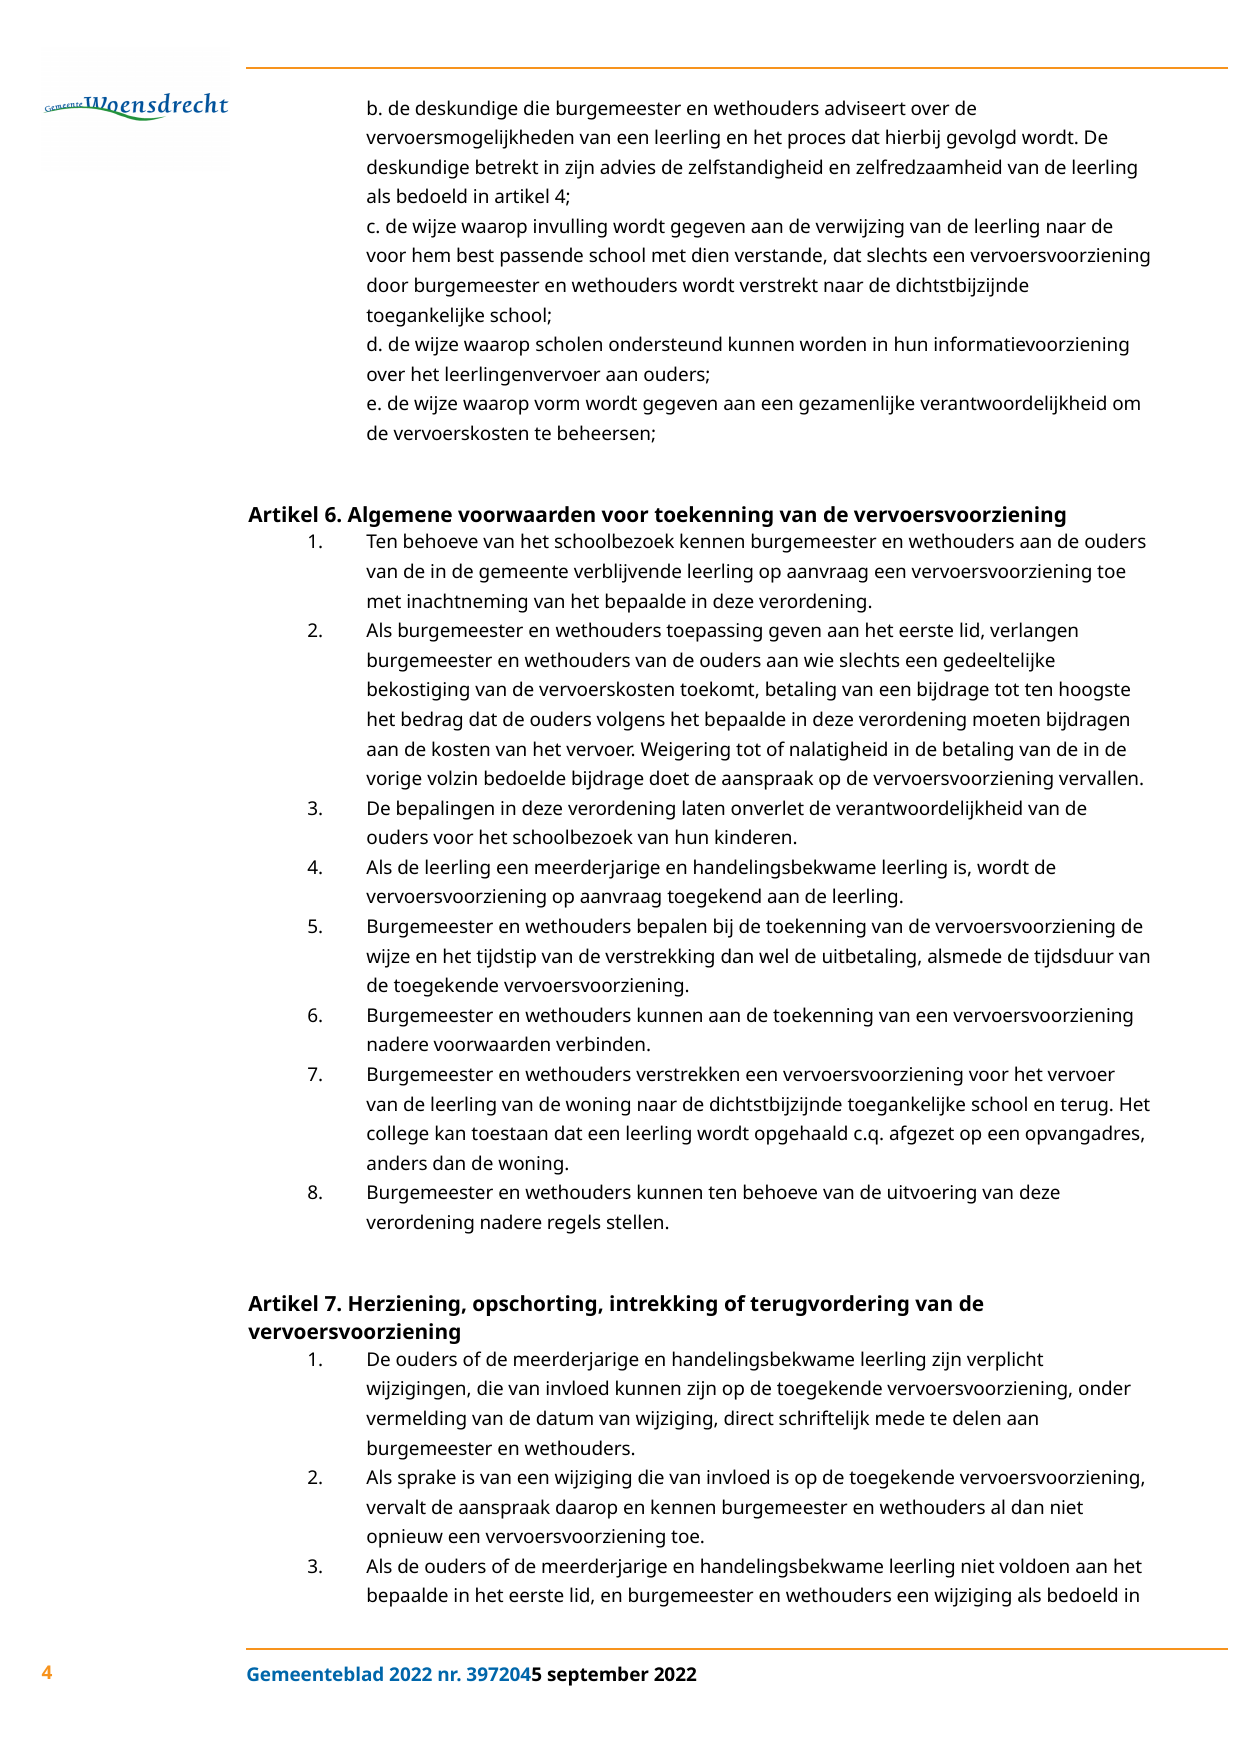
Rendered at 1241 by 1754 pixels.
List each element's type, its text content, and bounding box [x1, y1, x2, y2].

list Als de leerling een meerderjarige en handelingsbekwame leerling is, wordt de vervoersvoorziening op aanvraag toegekend aan de leerling. [307, 854, 1152, 909]
list Burgemeester en wethouders verstrekken een vervoersvoorziening voor het vervoer van de leerling van de woning naar de dichtstbijzijnde toegankelijke school en terug. Het college kan toestaan dat een leerling wordt opgehaald c.q. afgezet op een opvangadres, anders dan de woning. [307, 1061, 1152, 1176]
list e. de wijze waarop vorm wordt gegeven aan een gezamenlijke verantwoordelijkheid om de vervoerskosten te beheersen; [307, 391, 1152, 446]
list d. de wijze waarop scholen ondersteund kunnen worden in hun informatievoorziening over het leerlingenvervoer aan ouders; [307, 331, 1152, 387]
list Als burgemeester en wethouders toepassing geven aan het eerste lid, verlangen burgemeester en wethouders van de ouders aan wie slechts een gedeeltelijke bekostiging van de vervoerskosten toekomt, betaling van een bijdrage tot ten hoogste het bedrag dat de ouders volgens het bepaalde in deze verordening moeten bijdragen aan de kosten van het vervoer. Weigering tot of nalatigheid in de betaling van de in de vorige volzin bedoelde bijdrage doet de aanspraak op de vervoersvoorziening vervallen. [307, 617, 1152, 791]
list b. de deskundige die burgemeester en wethouders adviseert over de vervoersmogelijkheden van een leerling en het proces dat hierbij gevolgd wordt. De deskundige betrekt in zijn advies de zelfstandigheid en zelfredzaamheid van de leerling als bedoeld in artikel 4; [307, 95, 1152, 209]
list Burgemeester en wethouders kunnen ten behoeve van de uitvoering van deze verordening nadere regels stellen. [307, 1179, 1152, 1235]
list Als de ouders of de meerderjarige en handelingsbekwame leerling niet voldoen aan het bepaalde in het eerste lid, en burgemeester en wethouders een wijziging als bedoeld in [307, 1553, 1152, 1608]
text Artikel 6. Algemene voorwaarden voor toekenning van de vervoersvoorziening [248, 500, 1152, 529]
list Burgemeester en wethouders bepalen bij de toekenning van de vervoersvoorziening de wijze en het tijdstip van de verstrekking dan wel de uitbetaling, alsmede de tijdsduur van de toegekende vervoersvoorziening. [307, 913, 1152, 998]
list c. de wijze waarop invulling wordt gegeven aan de verwijzing van de leerling naar de voor hem best passende school met dien verstande, dat slechts een vervoersvoorziening door burgemeester en wethouders wordt verstrekt naar de dichtstbijzijnde toegankelijke school; [307, 213, 1152, 328]
list Als sprake is van een wijziging die van invloed is op de toegekende vervoersvoorziening, vervalt de aanspraak daarop en kennen burgemeester en wethouders al dan niet opnieuw een vervoersvoorziening toe. [307, 1464, 1152, 1549]
list Ten behoeve van het schoolbezoek kennen burgemeester en wethouders aan de ouders van de in de gemeente verblijvende leerling op aanvraag een vervoersvoorziening toe met inachtneming van het bepaalde in deze verordening. [307, 529, 1152, 613]
picture [41, 47, 231, 172]
list Burgemeester en wethouders kunnen aan de toekenning van een vervoersvoorziening nadere voorwaarden verbinden. [307, 1002, 1152, 1057]
text Artikel 7. Herziening, opschorting, intrekking of terugvordering van de vervoersvoorziening [248, 1289, 1152, 1346]
list De ouders of de meerderjarige en handelingsbekwame leerling zijn verplicht wijzigingen, die van invloed kunnen zijn op de toegekende vervoersvoorziening, onder vermelding van de datum van wijziging, direct schriftelijk mede te delen aan burgemeester en wethouders. [307, 1346, 1152, 1460]
list De bepalingen in deze verordening laten onverlet de verantwoordelijkheid van de ouders voor het schoolbezoek van hun kinderen. [307, 795, 1152, 850]
